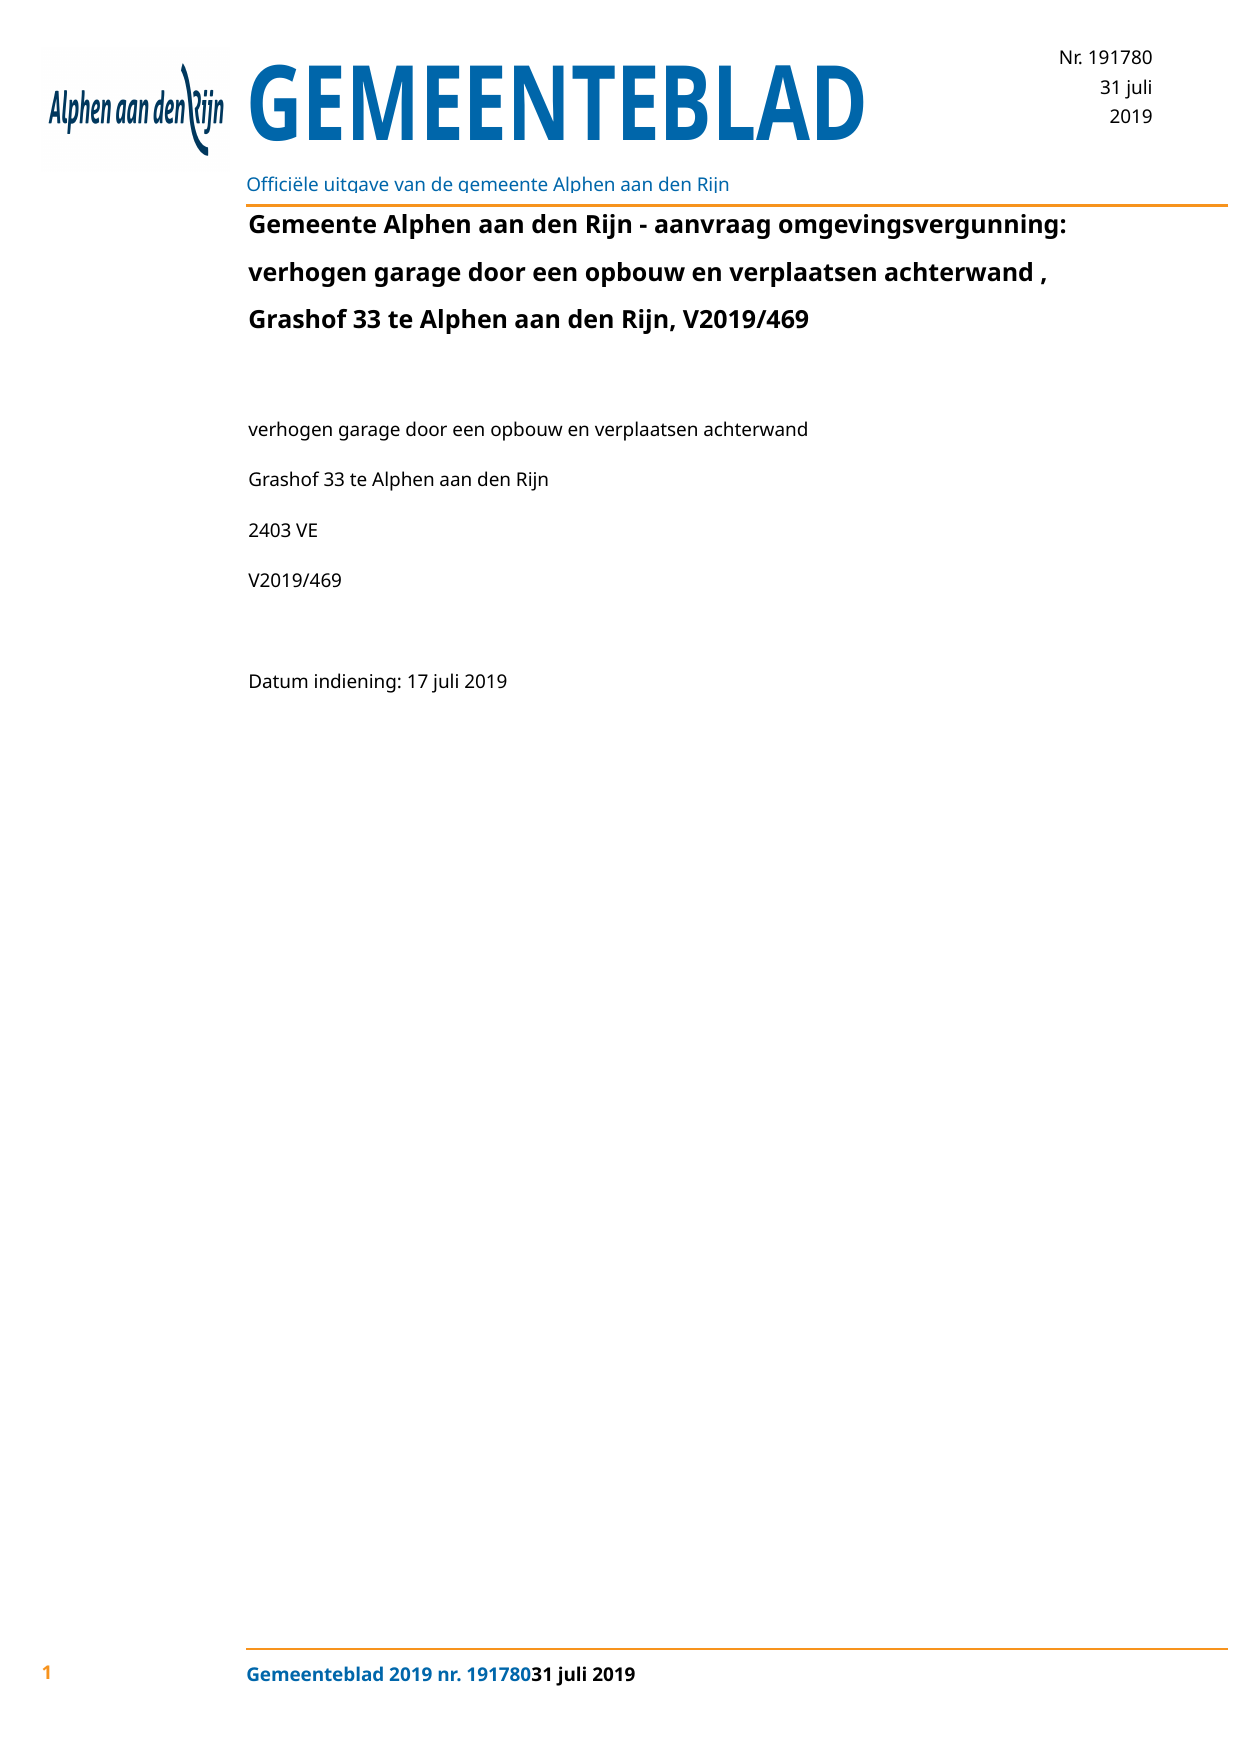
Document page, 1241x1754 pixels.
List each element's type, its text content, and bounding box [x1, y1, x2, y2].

text Grashof 33 te Alphen aan den Rijn [248, 466, 1152, 492]
text 2403 VE [248, 517, 1152, 542]
text Gemeente Alphen aan den Rijn - aanvraag omgevingsvergunning: verhogen garage door een opbouw en verplaatsen achterwand , Grashof 33 te Alphen aan den Rijn, V2019/469 [248, 207, 1152, 336]
text Datum indiening: 17 juli 2019 [248, 668, 1152, 694]
text V2019/469 [248, 567, 1152, 593]
picture [41, 47, 231, 172]
text verhogen garage door een opbouw en verplaatsen achterwand [248, 416, 1152, 442]
